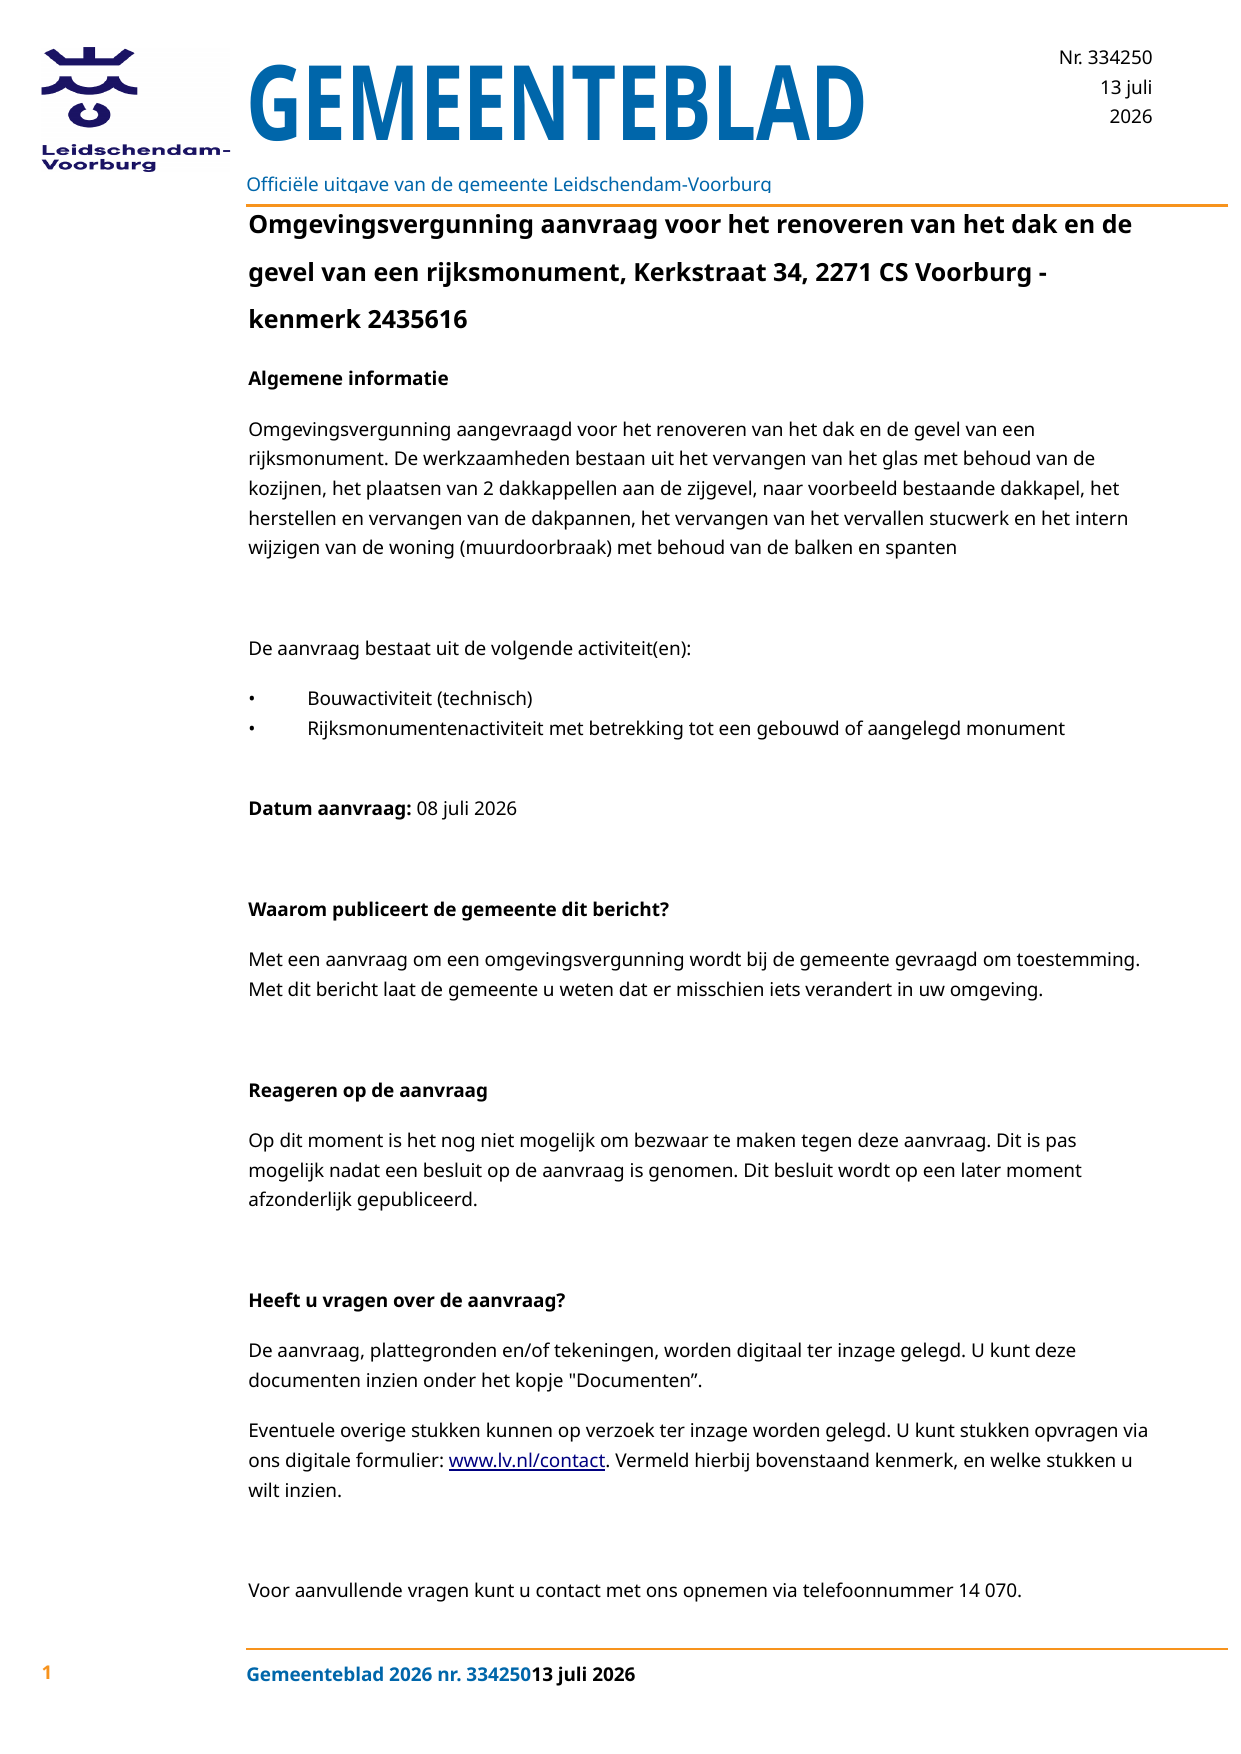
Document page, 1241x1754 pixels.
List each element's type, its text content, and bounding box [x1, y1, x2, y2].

list Rijksmonumentenactiviteit met betrekking tot een gebouwd of aangelegd monument [248, 715, 1152, 741]
text Op dit moment is het nog niet mogelijk om bezwaar te maken tegen deze aanvraag. Dit is pas mogelijk nadat een besluit op de aanvraag is genomen. Dit besluit wordt op een later moment afzonderlijk gepubliceerd. [248, 1127, 1152, 1212]
text Eventuele overige stukken kunnen op verzoek ter inzage worden gelegd. U kunt stukken opvragen via ons digitale formulier: www.lv.nl/contact. Vermeld hierbij bovenstaand kenmerk, en welke stukken u wilt inzien. [248, 1418, 1152, 1502]
list Bouwactiviteit (technisch) [248, 686, 1152, 711]
text Algemene informatie [248, 366, 1152, 391]
text Met een aanvraag om een omgevingsvergunning wordt bij de gemeente gevraagd om toestemming. Met dit bericht laat de gemeente u weten dat er misschien iets verandert in uw omgeving. [248, 946, 1152, 1002]
text Reageren op de aanvraag [248, 1077, 1152, 1102]
text De aanvraag, plattegronden en/of tekeningen, worden digitaal ter inzage gelegd. U kunt deze documenten inzien onder het kopje "Documenten”. [248, 1338, 1152, 1393]
text Omgevingsvergunning aanvraag voor het renoveren van het dak en de gevel van een rijksmonument, Kerkstraat 34, 2271 CS Voorburg - kenmerk 2435616 [248, 207, 1152, 336]
text Datum aanvraag: 08 juli 2026 [248, 795, 1152, 821]
text Waarom publiceert de gemeente dit bericht? [248, 896, 1152, 922]
text De aanvraag bestaat uit de volgende activiteit(en): [248, 635, 1152, 661]
picture [41, 47, 231, 172]
text Heeft u vragen over de aanvraag? [248, 1287, 1152, 1313]
text Voor aanvullende vragen kunt u contact met ons opnemen via telefoonnummer 14 070. [248, 1578, 1152, 1603]
text Omgevingsvergunning aangevraagd voor het renoveren van het dak en de gevel van een rijksmonument. De werkzaamheden bestaan uit het vervangen van het glas met behoud van de kozijnen, het plaatsen van 2 dakkappellen aan de zijgevel, naar voorbeeld bestaande dakkapel, het herstellen en vervangen van de dakpannen, het vervangen van het vervallen stucwerk en het intern wijzigen van de woning (muurdoorbraak) met behoud van de balken en spanten [248, 416, 1152, 560]
